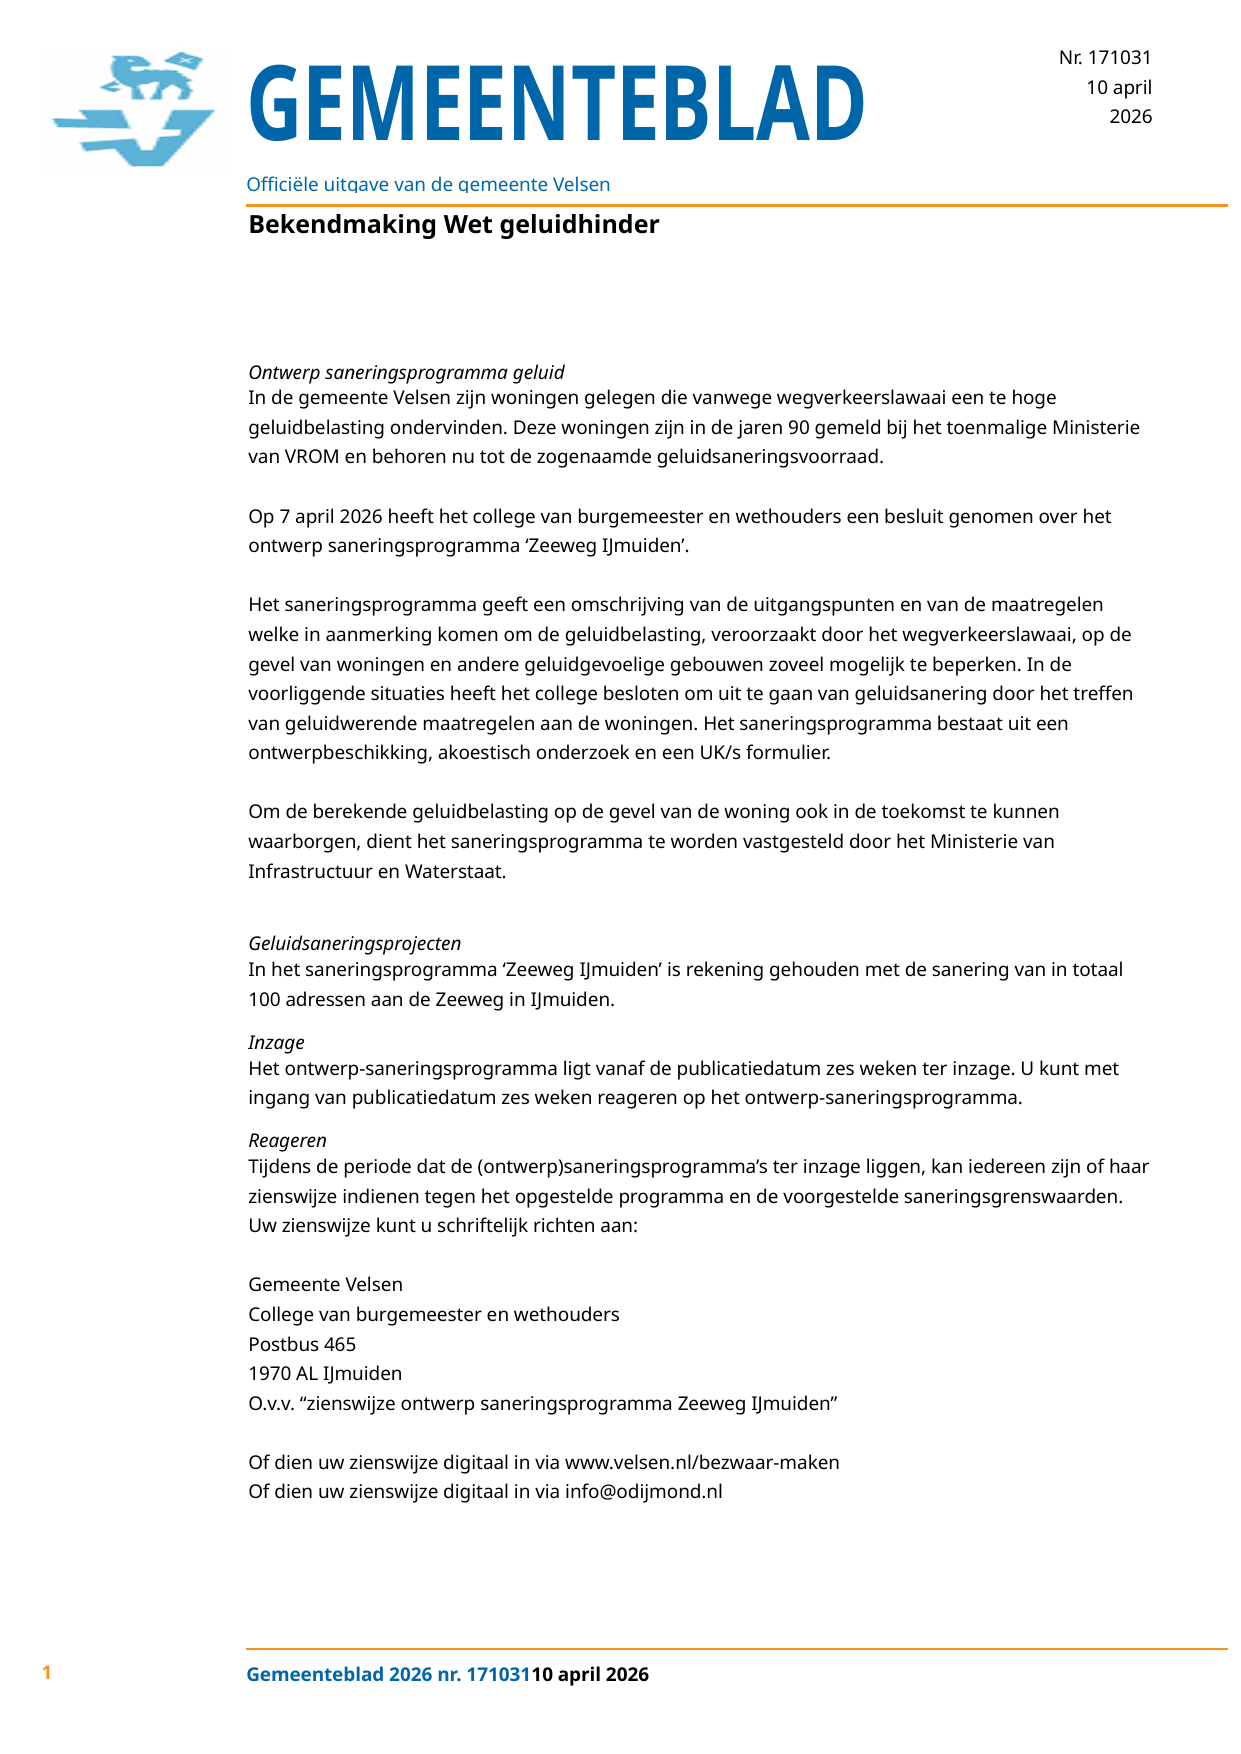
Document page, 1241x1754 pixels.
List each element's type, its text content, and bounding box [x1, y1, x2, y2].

text In de gemeente Velsen zijn woningen gelegen die vanwege wegverkeerslawaai een te hoge geluidbelasting ondervinden. Deze woningen zijn in de jaren 90 gemeld bij het toenmalige Ministerie van VROM en behoren nu tot de zogenaamde geluidsaneringsvoorraad. [248, 384, 1152, 469]
text O.v.v. “zienswijze ontwerp saneringsprogramma Zeeweg IJmuiden” [248, 1390, 1152, 1416]
text Gemeente Velsen [248, 1272, 1152, 1297]
text Tijdens de periode dat de (ontwerp)saneringsprogramma’s ter inzage liggen, kan iedereen zijn of haar zienswijze indienen tegen het opgestelde programma en de voorgestelde saneringsgrenswaarden. [248, 1153, 1152, 1208]
text Bekendmaking Wet geluidhinder [248, 207, 1152, 241]
text Uw zienswijze kunt u schriftelijk richten aan: [248, 1212, 1152, 1238]
text Op 7 april 2026 heeft het college van burgemeester en wethouders een besluit genomen over het ontwerp saneringsprogramma ‘Zeeweg IJmuiden’. [248, 503, 1152, 558]
text Om de berekende geluidbelasting op de gevel van de woning ook in de toekomst te kunnen waarborgen, dient het saneringsprogramma te worden vastgesteld door het Ministerie van Infrastructuur en Waterstaat. [248, 799, 1152, 884]
text College van burgemeester en wethouders [248, 1301, 1152, 1327]
text 1970 AL IJmuiden [248, 1360, 1152, 1386]
text Of dien uw zienswijze digitaal in via info@odijmond.nl [248, 1479, 1152, 1504]
text Geluidsaneringsprojecten [248, 931, 1152, 956]
picture [41, 47, 231, 172]
text In het saneringsprogramma ‘Zeeweg IJmuiden’ is rekening gehouden met de sanering van in totaal 100 adressen aan de Zeeweg in IJmuiden. [248, 956, 1152, 1012]
text Ontwerp saneringsprogramma geluid [248, 359, 1152, 384]
text Het saneringsprogramma geeft een omschrijving van de uitgangspunten en van de maatregelen welke in aanmerking komen om de geluidbelasting, veroorzaakt door het wegverkeerslawaai, op de gevel van woningen en andere geluidgevoelige gebouwen zoveel mogelijk te beperken. In de voorliggende situaties heeft het college besloten om uit te gaan van geluidsanering door het treffen van geluidwerende maatregelen aan de woningen. Het saneringsprogramma bestaat uit een ontwerpbeschikking, akoestisch onderzoek en een UK/s formulier. [248, 592, 1152, 765]
text Het ontwerp-saneringsprogramma ligt vanaf de publicatiedatum zes weken ter inzage. U kunt met ingang van publicatiedatum zes weken reageren op het ontwerp-saneringsprogramma. [248, 1055, 1152, 1110]
text Of dien uw zienswijze digitaal in via www.velsen.nl/bezwaar-maken [248, 1449, 1152, 1475]
text Reageren [248, 1127, 1152, 1153]
text Inzage [248, 1029, 1152, 1055]
text Postbus 465 [248, 1331, 1152, 1356]
